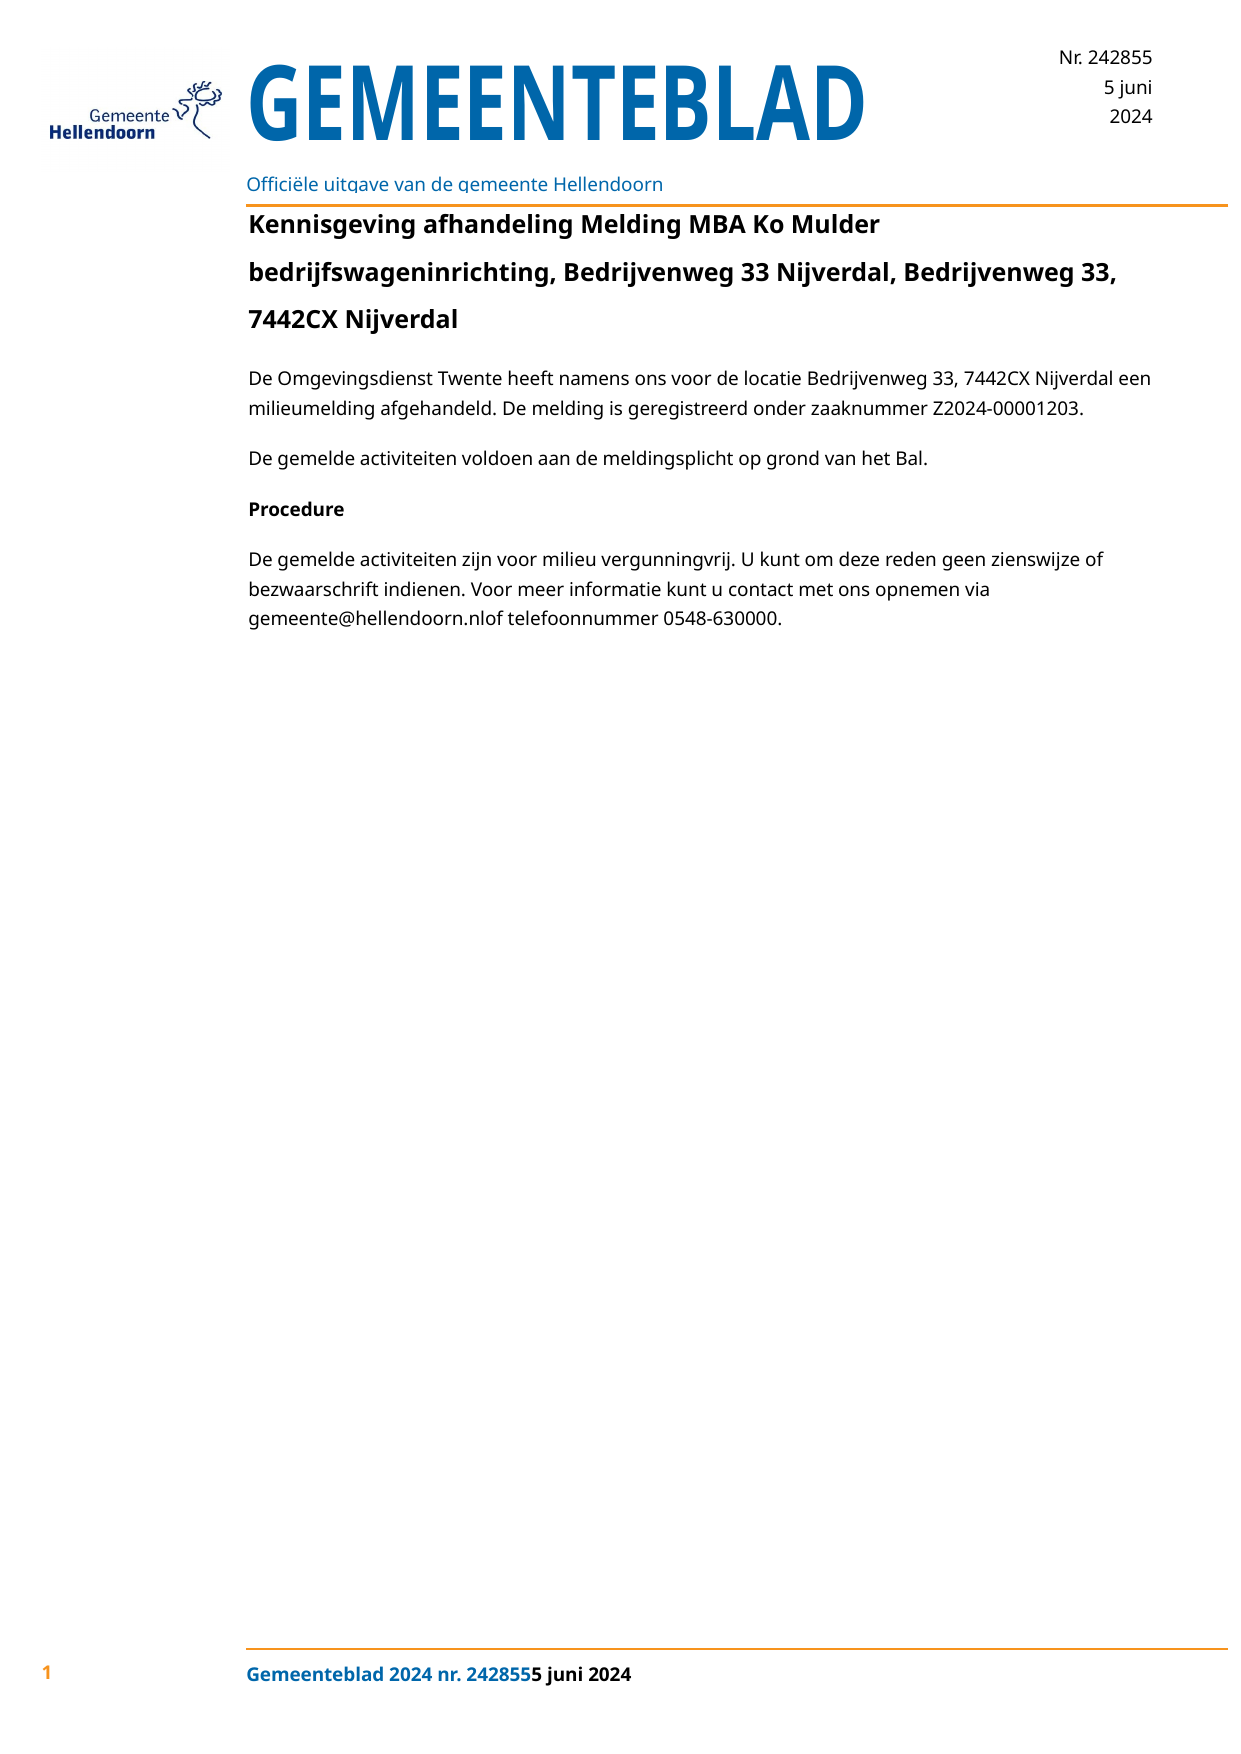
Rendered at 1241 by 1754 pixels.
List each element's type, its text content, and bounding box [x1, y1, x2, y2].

text Kennisgeving afhandeling Melding MBA Ko Mulder bedrijfswageninrichting, Bedrijvenweg 33 Nijverdal, Bedrijvenweg 33, 7442CX Nijverdal [248, 207, 1152, 336]
text De gemelde activiteiten voldoen aan de meldingsplicht op grond van het Bal. [248, 446, 1152, 471]
picture [41, 47, 231, 172]
text Procedure [248, 496, 1152, 522]
text De Omgevingsdienst Twente heeft namens ons voor de locatie Bedrijvenweg 33, 7442CX Nijverdal een milieumelding afgehandeld. De melding is geregistreerd onder zaaknummer Z2024-00001203. [248, 366, 1152, 421]
text De gemelde activiteiten zijn voor milieu vergunningvrij. U kunt om deze reden geen zienswijze of bezwaarschrift indienen. Voor meer informatie kunt u contact met ons opnemen via gemeente@hellendoorn.nlof telefoonnummer 0548-630000. [248, 546, 1152, 631]
